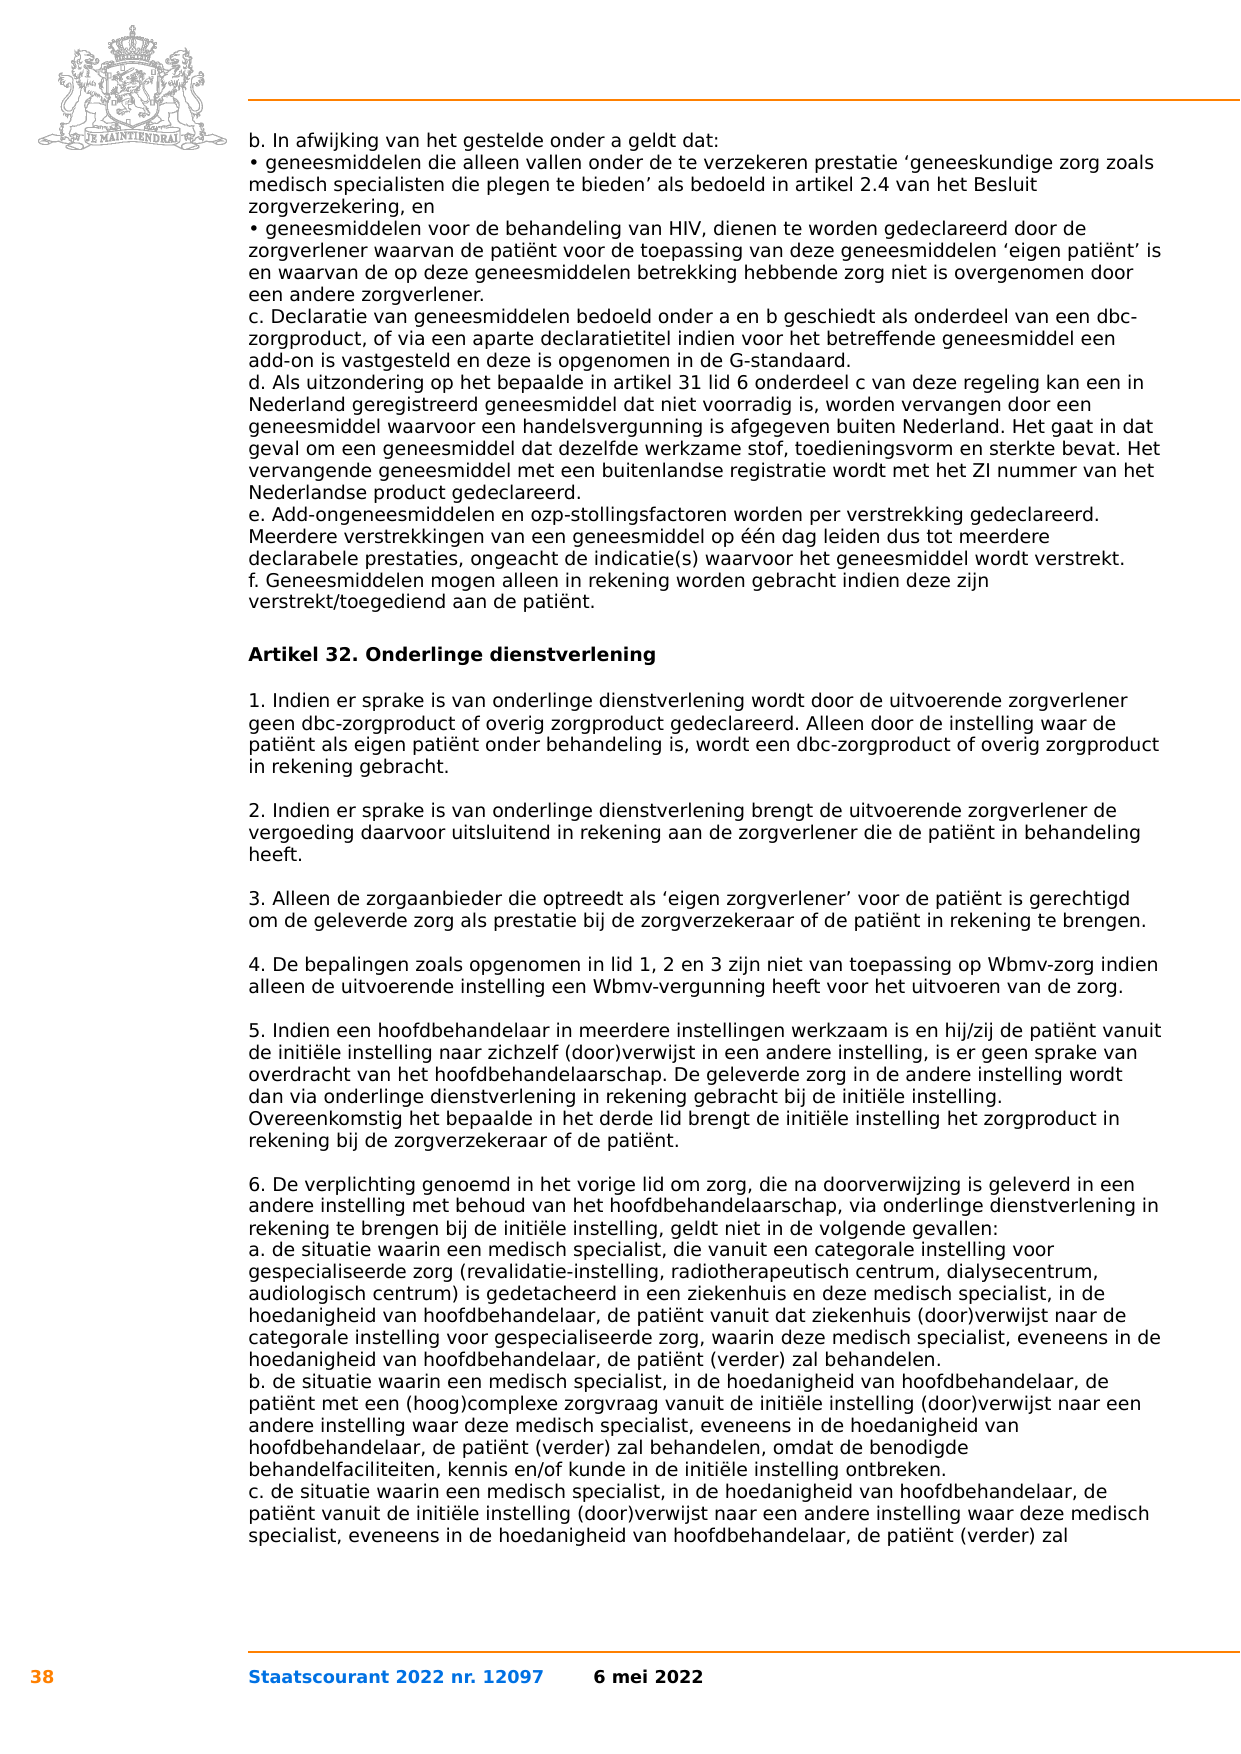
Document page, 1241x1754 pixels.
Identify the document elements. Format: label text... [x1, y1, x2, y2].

text c. de situatie waarin een medisch specialist, in de hoedanigheid van hoofdbehandelaar, de patiënt vanuit de initiële instelling (door)verwijst naar een andere instelling waar deze medisch specialist, eveneens in de hoedanigheid van hoofdbehandelaar, de patiënt (verder) zal [248, 1481, 1163, 1547]
text • geneesmiddelen voor de behandeling van HIV, dienen te worden gedeclareerd door de zorgverlener waarvan de patiënt voor de toepassing van deze geneesmiddelen ‘eigen patiënt’ is en waarvan de op deze geneesmiddelen betrekking hebbende zorg niet is overgenomen door een andere zorgverlener. [248, 218, 1163, 306]
text 1. Indien er sprake is van onderlinge dienstverlening wordt door de uitvoerende zorgverlener geen dbc-zorgproduct of overig zorgproduct gedeclareerd. Alleen door de instelling waar de patiënt als eigen patiënt onder behandeling is, wordt een dbc-zorgproduct of overig zorgproduct in rekening gebracht. [248, 690, 1163, 778]
text 5. Indien een hoofdbehandelaar in meerdere instellingen werkzaam is en hij/zij de patiënt vanuit de initiële instelling naar zichzelf (door)verwijst in een andere instelling, is er geen sprake van overdracht van het hoofdbehandelaarschap. De geleverde zorg in de andere instelling wordt dan via onderlinge dienstverlening in rekening gebracht bij de initiële instelling. Overeenkomstig het bepaalde in het derde lid brengt de initiële instelling het zorgproduct in rekening bij de zorgverzekeraar of de patiënt. [248, 1020, 1163, 1152]
text 3. Alleen de zorgaanbieder die optreedt als ‘eigen zorgverlener’ voor de patiënt is gerechtigd om de geleverde zorg als prestatie bij de zorgverzekeraar of de patiënt in rekening te brengen. [248, 888, 1163, 932]
text d. Als uitzondering op het bepaalde in artikel 31 lid 6 onderdeel c van deze regeling kan een in Nederland geregistreerd geneesmiddel dat niet voorradig is, worden vervangen door een geneesmiddel waarvoor een handelsvergunning is afgegeven buiten Nederland. Het gaat in dat geval om een geneesmiddel dat dezelfde werkzame stof, toedieningsvorm en sterkte bevat. Het vervangende geneesmiddel met een buitenlandse registratie wordt met het ZI nummer van het Nederlandse product gedeclareerd. [248, 372, 1163, 503]
text 2. Indien er sprake is van onderlinge dienstverlening brengt de uitvoerende zorgverlener de vergoeding daarvoor uitsluitend in rekening aan de zorgverlener die de patiënt in behandeling heeft. [248, 800, 1163, 866]
text 4. De bepalingen zoals opgenomen in lid 1, 2 en 3 zijn niet van toepassing op Wbmv-zorg indien alleen de uitvoerende instelling een Wbmv-vergunning heeft voor het uitvoeren van de zorg. [248, 954, 1163, 998]
text c. Declaratie van geneesmiddelen bedoeld onder a en b geschiedt als onderdeel van een dbc-zorgproduct, of via een aparte declaratietitel indien voor het betreffende geneesmiddel een add-on is vastgesteld en deze is opgenomen in de G-standaard. [248, 306, 1163, 372]
picture [38, 25, 227, 150]
text b. In afwijking van het gestelde onder a geldt dat: [248, 130, 1163, 152]
text a. de situatie waarin een medisch specialist, die vanuit een categorale instelling voor gespecialiseerde zorg (revalidatie-instelling, radiotherapeutisch centrum, dialysecentrum, audiologisch centrum) is gedetacheerd in een ziekenhuis en deze medisch specialist, in de hoedanigheid van hoofdbehandelaar, de patiënt vanuit dat ziekenhuis (door)verwijst naar de categorale instelling voor gespecialiseerde zorg, waarin deze medisch specialist, eveneens in de hoedanigheid van hoofdbehandelaar, de patiënt (verder) zal behandelen. [248, 1239, 1163, 1371]
text 6. De verplichting genoemd in het vorige lid om zorg, die na doorverwijzing is geleverd in een andere instelling met behoud van het hoofdbehandelaarschap, via onderlinge dienstverlening in rekening te brengen bij de initiële instelling, geldt niet in de volgende gevallen: [248, 1173, 1163, 1239]
text b. de situatie waarin een medisch specialist, in de hoedanigheid van hoofdbehandelaar, de patiënt met een (hoog)complexe zorgvraag vanuit de initiële instelling (door)verwijst naar een andere instelling waar deze medisch specialist, eveneens in de hoedanigheid van hoofdbehandelaar, de patiënt (verder) zal behandelen, omdat de benodigde behandelfaciliteiten, kennis en/of kunde in de initiële instelling ontbreken. [248, 1371, 1163, 1481]
subtitle Artikel 32. Onderlinge dienstverlening [248, 643, 1163, 665]
text e. Add-ongeneesmiddelen en ozp-stollingsfactoren worden per verstrekking gedeclareerd. Meerdere verstrekkingen van een geneesmiddel op één dag leiden dus tot meerdere declarabele prestaties, ongeacht de indicatie(s) waarvoor het geneesmiddel wordt verstrekt. [248, 503, 1163, 569]
text f. Geneesmiddelen mogen alleen in rekening worden gebracht indien deze zijn verstrekt/toegediend aan de patiënt. [248, 569, 1163, 613]
text • geneesmiddelen die alleen vallen onder de te verzekeren prestatie ‘geneeskundige zorg zoals medisch specialisten die plegen te bieden’ als bedoeld in artikel 2.4 van het Besluit zorgverzekering, en [248, 152, 1163, 218]
